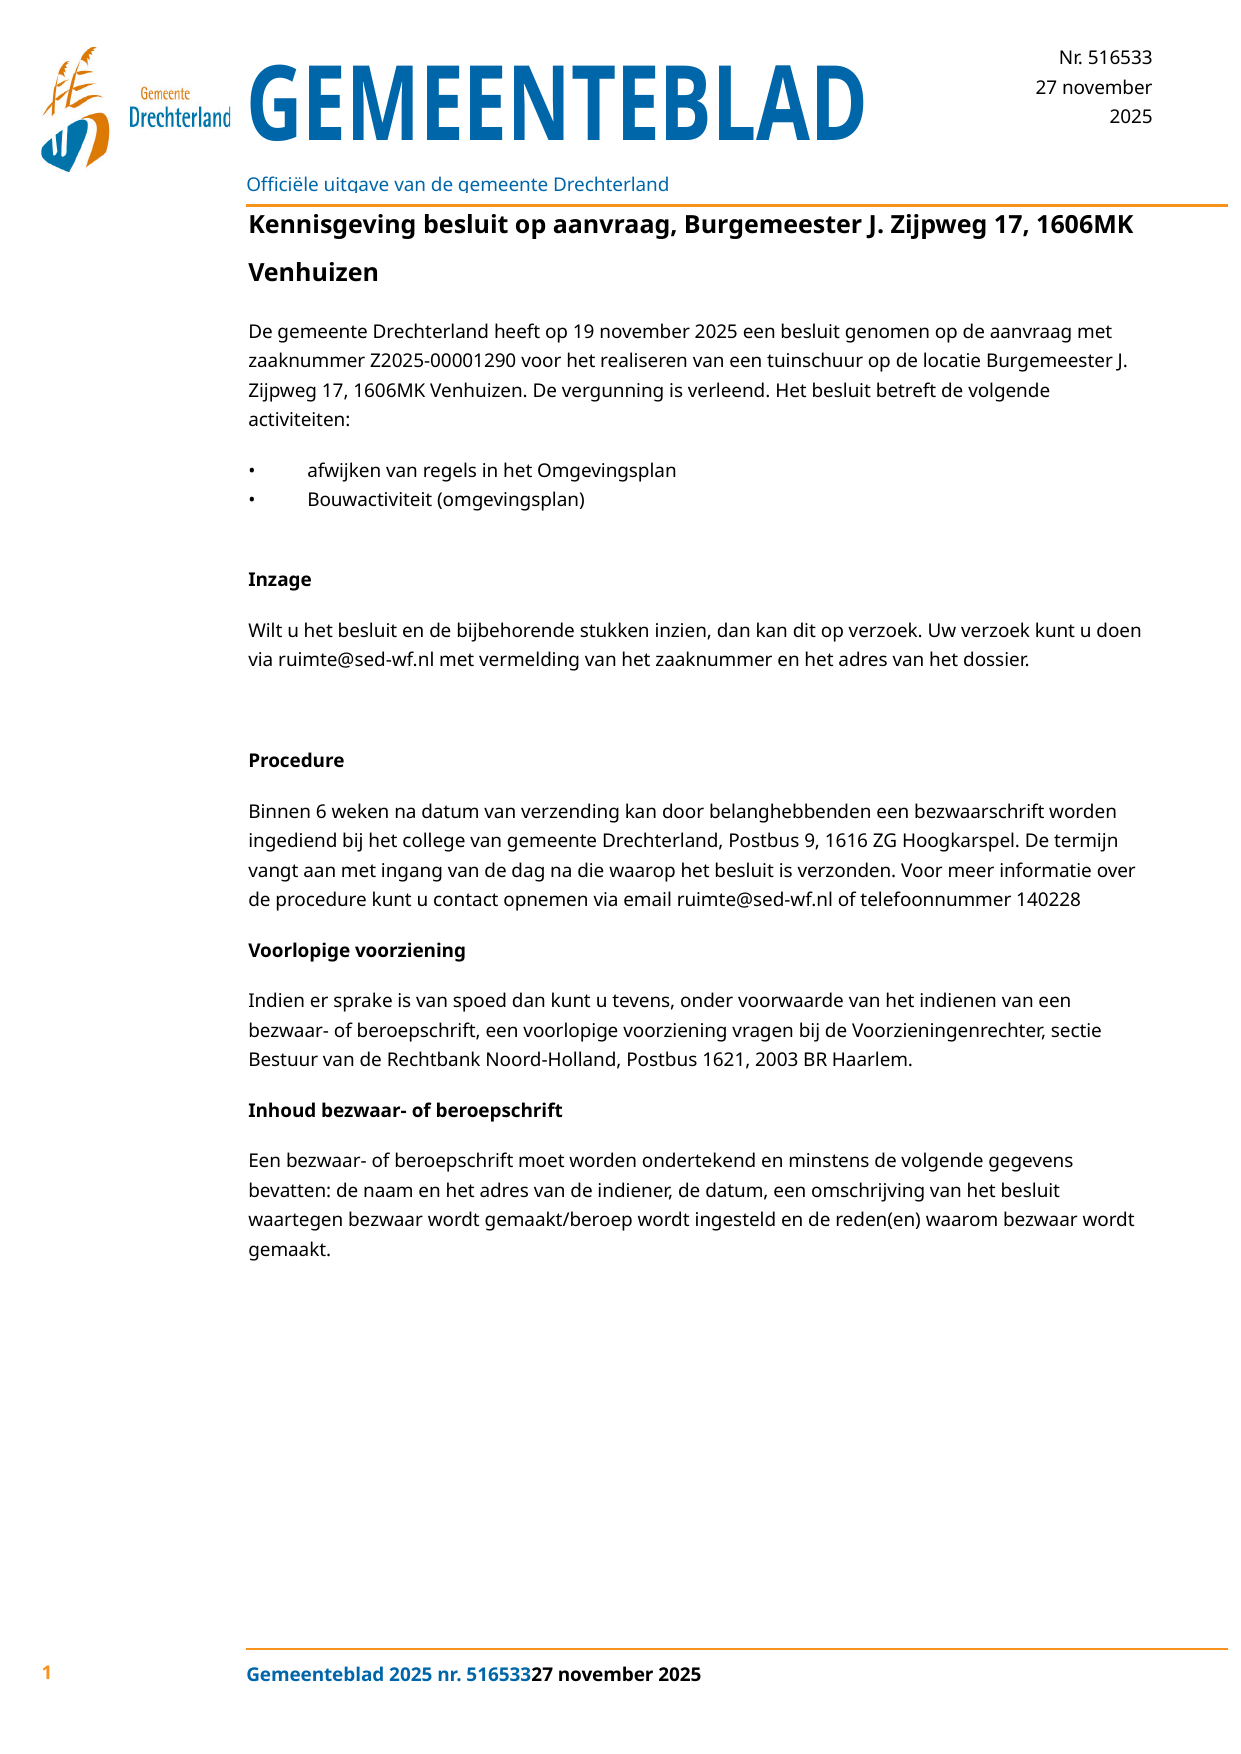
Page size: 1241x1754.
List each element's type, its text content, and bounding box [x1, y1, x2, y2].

text Voorlopige voorziening [248, 937, 1152, 963]
text Kennisgeving besluit op aanvraag, Burgemeester J. Zijpweg 17, 1606MK Venhuizen [248, 207, 1152, 288]
text Inhoud bezwaar- of beroepschrift [248, 1097, 1152, 1123]
text Inzage [248, 567, 1152, 592]
list afwijken van regels in het Omgevingsplan [248, 457, 1152, 483]
text Procedure [248, 747, 1152, 773]
list Bouwactiviteit (omgevingsplan) [248, 487, 1152, 512]
text Binnen 6 weken na datum van verzending kan door belanghebbenden een bezwaarschrift worden ingediend bij het college van gemeente Drechterland, Postbus 9, 1616 ZG Hoogkarspel. De termijn vangt aan met ingang van de dag na die waarop het besluit is verzonden. Voor meer informatie over de procedure kunt u contact opnemen via email ruimte@sed-wf.nl of telefoonnummer 140228 [248, 798, 1152, 912]
text Een bezwaar- of beroepschrift moet worden ondertekend en minstens de volgende gegevens bevatten: de naam en het adres van de indiener, de datum, een omschrijving van het besluit waartegen bezwaar wordt gemaakt/beroep wordt ingesteld en de reden(en) waarom bezwaar wordt gemaakt. [248, 1147, 1152, 1262]
picture [41, 158, 64, 172]
text Wilt u het besluit en de bijbehorende stukken inzien, dan kan dit op verzoek. Uw verzoek kunt u doen via ruimte@sed-wf.nl met vermelding van het zaaknummer en het adres van het dossier. [248, 617, 1152, 672]
picture [41, 47, 231, 172]
text Indien er sprake is van spoed dan kunt u tevens, onder voorwaarde van het indienen van een bezwaar- of beroepschrift, een voorlopige voorziening vragen bij de Voorzieningenrechter, sectie Bestuur van de Rechtbank Noord-Holland, Postbus 1621, 2003 BR Haarlem. [248, 987, 1152, 1072]
picture [226, 115, 231, 124]
text De gemeente Drechterland heeft op 19 november 2025 een besluit genomen op de aanvraag met zaaknummer Z2025-00001290 voor het realiseren van een tuinschuur op de locatie Burgemeester J. Zijpweg 17, 1606MK Venhuizen. De vergunning is verleend. Het besluit betreft de volgende activiteiten: [248, 318, 1152, 432]
